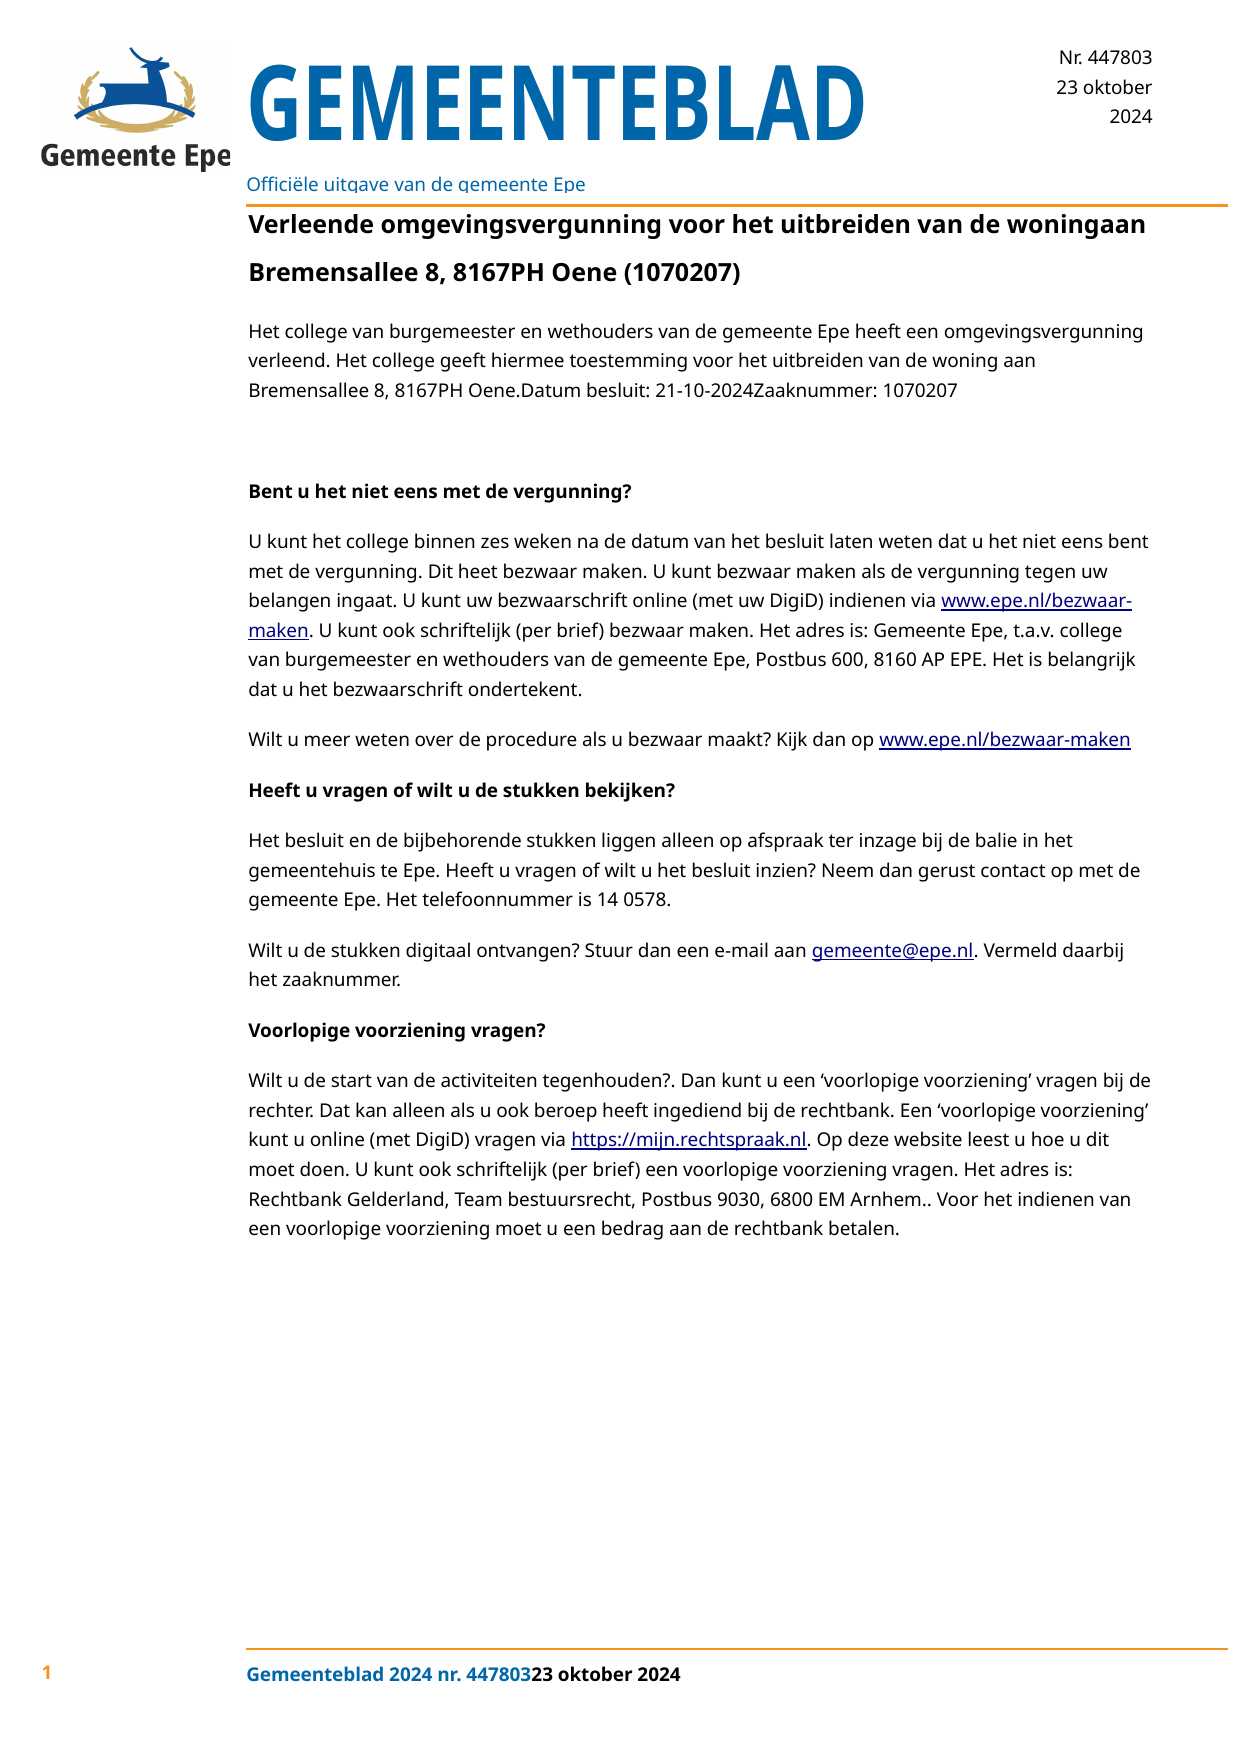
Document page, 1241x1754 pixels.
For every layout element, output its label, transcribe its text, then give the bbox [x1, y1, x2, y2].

text Het besluit en de bijbehorende stukken liggen alleen op afspraak ter inzage bij de balie in het gemeentehuis te Epe. Heeft u vragen of wilt u het besluit inzien? Neem dan gerust contact op met de gemeente Epe. Het telefoonnummer is 14 0578. [248, 827, 1152, 912]
text Het college van burgemeester en wethouders van de gemeente Epe heeft een omgevingsvergunning verleend. Het college geeft hiermee toestemming voor het uitbreiden van de woning aan Bremensallee 8, 8167PH Oene.Datum besluit: 21-10-2024Zaaknummer: 1070207 [248, 318, 1152, 403]
text Verleende omgevingsvergunning voor het uitbreiden van de woningaan Bremensallee 8, 8167PH Oene (1070207) [248, 207, 1152, 288]
text Voorlopige voorziening vragen? [248, 1017, 1152, 1043]
text Wilt u meer weten over de procedure als u bezwaar maakt? Kijk dan op www.epe.nl/bezwaar-maken [248, 727, 1152, 752]
picture [41, 47, 231, 172]
text Heeft u vragen of wilt u de stukken bekijken? [248, 777, 1152, 803]
text U kunt het college binnen zes weken na de datum van het besluit laten weten dat u het niet eens bent met de vergunning. Dit heet bezwaar maken. U kunt bezwaar maken als de vergunning tegen uw belangen ingaat. U kunt uw bezwaarschrift online (met uw DigiD) indienen via www.epe.nl/bezwaar-maken. U kunt ook schriftelijk (per brief) bezwaar maken. Het adres is: Gemeente Epe, t.a.v. college van burgemeester en wethouders van de gemeente Epe, Postbus 600, 8160 AP EPE. Het is belangrijk dat u het bezwaarschrift ondertekent. [248, 528, 1152, 702]
text Wilt u de stukken digitaal ontvangen? Stuur dan een e-mail aan gemeente@epe.nl. Vermeld daarbij het zaaknummer. [248, 937, 1152, 992]
text Bent u het niet eens met de vergunning? [248, 478, 1152, 504]
text Wilt u de start van de activiteiten tegenhouden?. Dan kunt u een ‘voorlopige voorziening’ vragen bij de rechter. Dat kan alleen als u ook beroep heeft ingediend bij de rechtbank. Een ‘voorlopige voorziening’ kunt u online (met DigiD) vragen via https://mijn.rechtspraak.nl. Op deze website leest u hoe u dit moet doen. U kunt ook schriftelijk (per brief) een voorlopige voorziening vragen. Het adres is: Rechtbank Gelderland, Team bestuursrecht, Postbus 9030, 6800 EM Arnhem.. Voor het indienen van een voorlopige voorziening moet u een bedrag aan de rechtbank betalen. [248, 1067, 1152, 1241]
